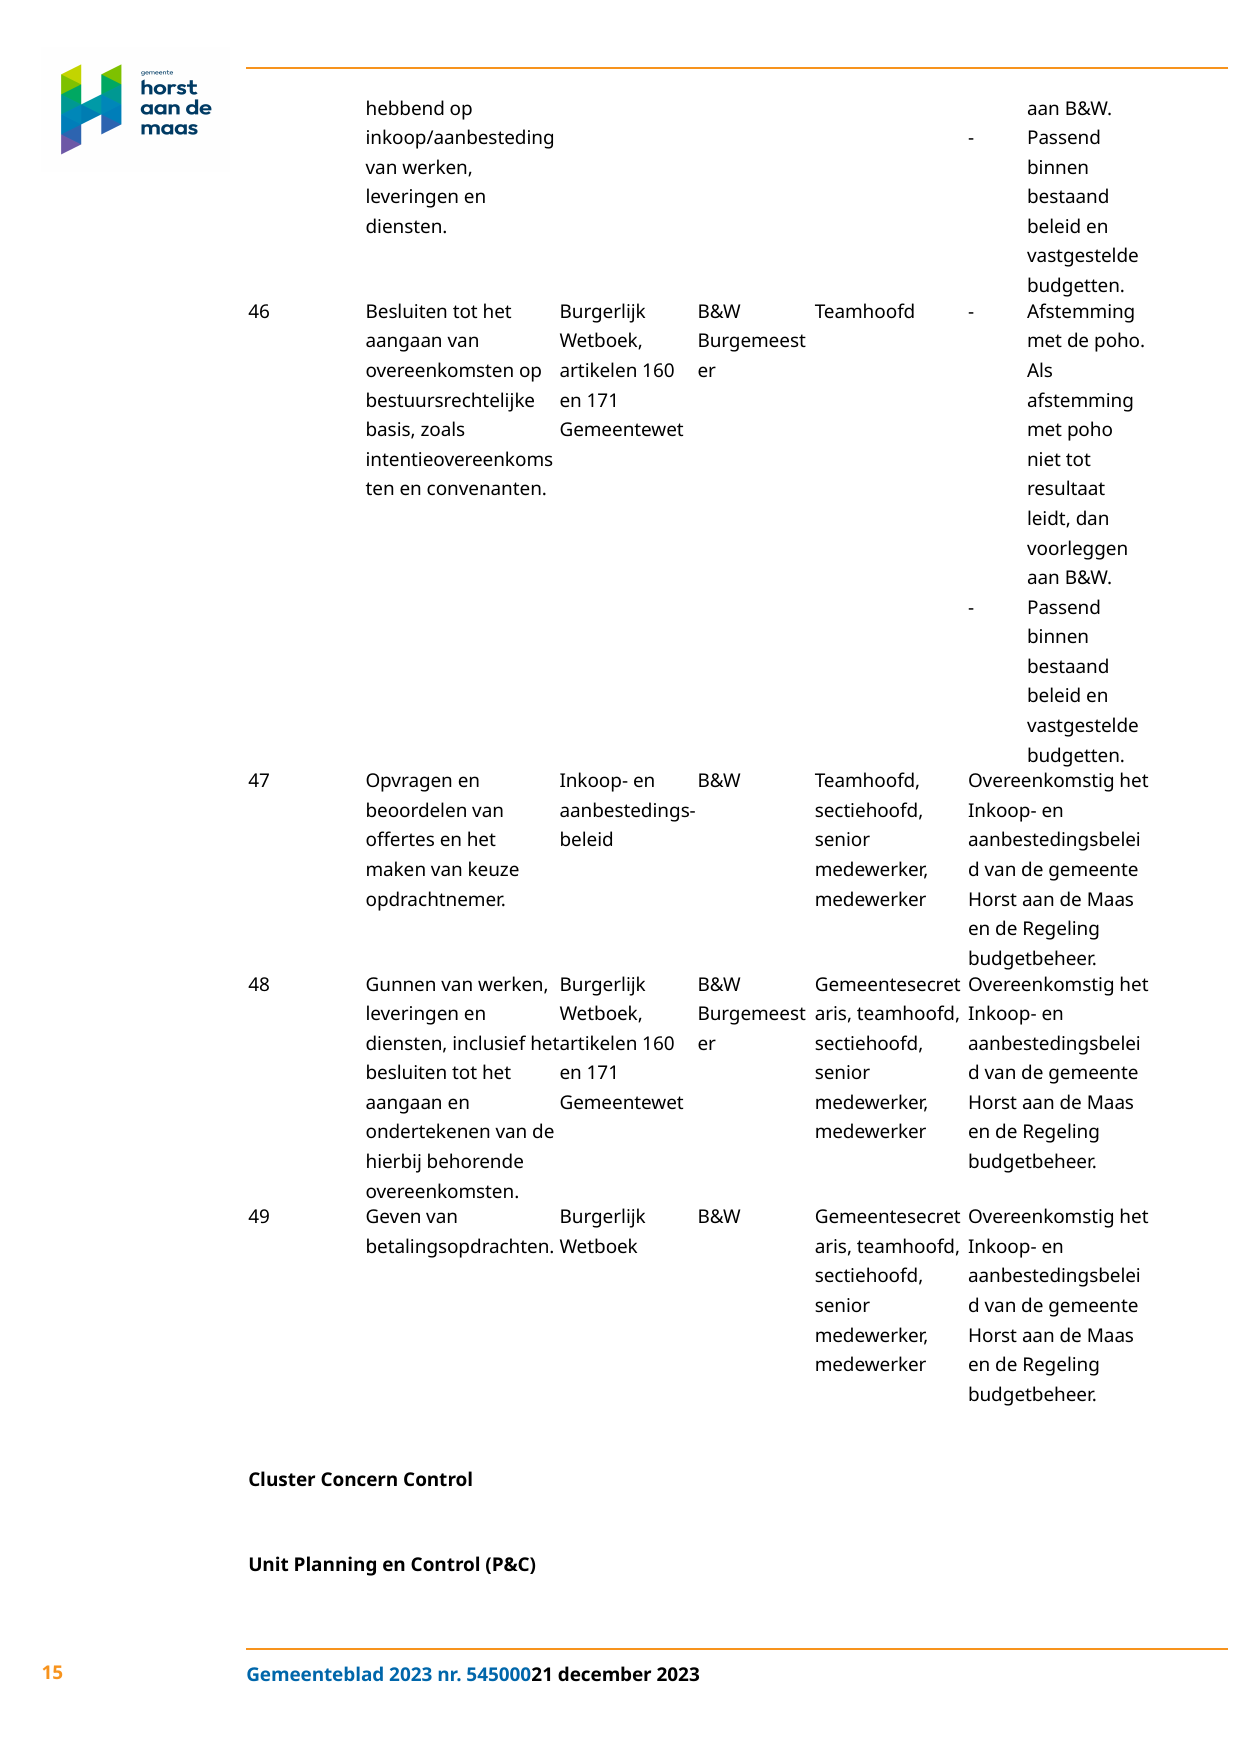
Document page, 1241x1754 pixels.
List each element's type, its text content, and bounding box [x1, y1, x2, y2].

table_cell 46 [248, 298, 365, 767]
table_cell B&W [697, 768, 814, 971]
table_cell 47 [248, 768, 365, 971]
table_cell Burgerlijk Wetboek, artikelen 160 en 171 Gemeentewet [559, 298, 697, 767]
table_cell Cluster Concern Control [248, 1436, 1152, 1521]
table_cell Gunnen van werken, leveringen en diensten, inclusief het besluiten tot het aangaan en ondertekenen van de hierbij behorende overeenkomsten. [365, 971, 559, 1203]
table_cell Overeenkomstig het Inkoop- en aanbestedingsbeleid van de gemeente Horst aan de Maas en de Regeling budgetbeheer. [968, 971, 1152, 1203]
table_cell 48 [248, 971, 365, 1203]
table_cell Unit Planning en Control (P&C) [248, 1521, 1152, 1606]
table_cell B&W Burgemeester [697, 971, 814, 1203]
table_cell B&W Burgemeester [697, 298, 814, 767]
table_cell Burgerlijk Wetboek, artikelen 160 en 171 Gemeentewet [559, 971, 697, 1203]
table_cell Afstemming met de poho. Als afstemming met poho niet tot resultaat leidt, dan voorleggen aan B&W. Passend binnen bestaand beleid en vastgestelde budgetten. [968, 298, 1152, 767]
table_cell 49 [248, 1204, 365, 1436]
table_cell Teamhoofd [815, 298, 968, 767]
table_cell Inkoop- en aanbestedings-beleid [559, 768, 697, 971]
table_cell Gemeentesecretaris, teamhoofd, sectiehoofd, senior medewerker, medewerker [815, 1204, 968, 1436]
table_cell [559, 95, 697, 298]
table_cell Gemeentesecretaris, teamhoofd, sectiehoofd, senior medewerker, medewerker [815, 971, 968, 1203]
picture [41, 47, 231, 172]
table_cell [815, 95, 968, 298]
table_cell Besluiten tot het aangaan van overeenkomsten op bestuursrechtelijke basis, zoals intentieovereenkomsten en convenanten. [365, 298, 559, 767]
table_cell Overeenkomstig het Inkoop- en aanbestedingsbeleid van de gemeente Horst aan de Maas en de Regeling budgetbeheer. [968, 1204, 1152, 1436]
table_cell Overeenkomstig het Inkoop- en aanbestedingsbeleid van de gemeente Horst aan de Maas en de Regeling budgetbeheer. [968, 768, 1152, 971]
table_cell Burgerlijk Wetboek [559, 1204, 697, 1436]
table_cell Opvragen en beoordelen van offertes en het maken van keuze opdrachtnemer. [365, 768, 559, 971]
table_cell aan B&W. Passend binnen bestaand beleid en vastgestelde budgetten. [968, 95, 1152, 298]
table_cell Teamhoofd, sectiehoofd, senior medewerker, medewerker [815, 768, 968, 971]
table_cell B&W [697, 1204, 814, 1436]
table_cell Geven van betalingsopdrachten. [365, 1204, 559, 1436]
table_cell [248, 95, 365, 298]
table_cell [697, 95, 814, 298]
table_cell hebbend op inkoop/aanbesteding van werken, leveringen en diensten. [365, 95, 559, 298]
